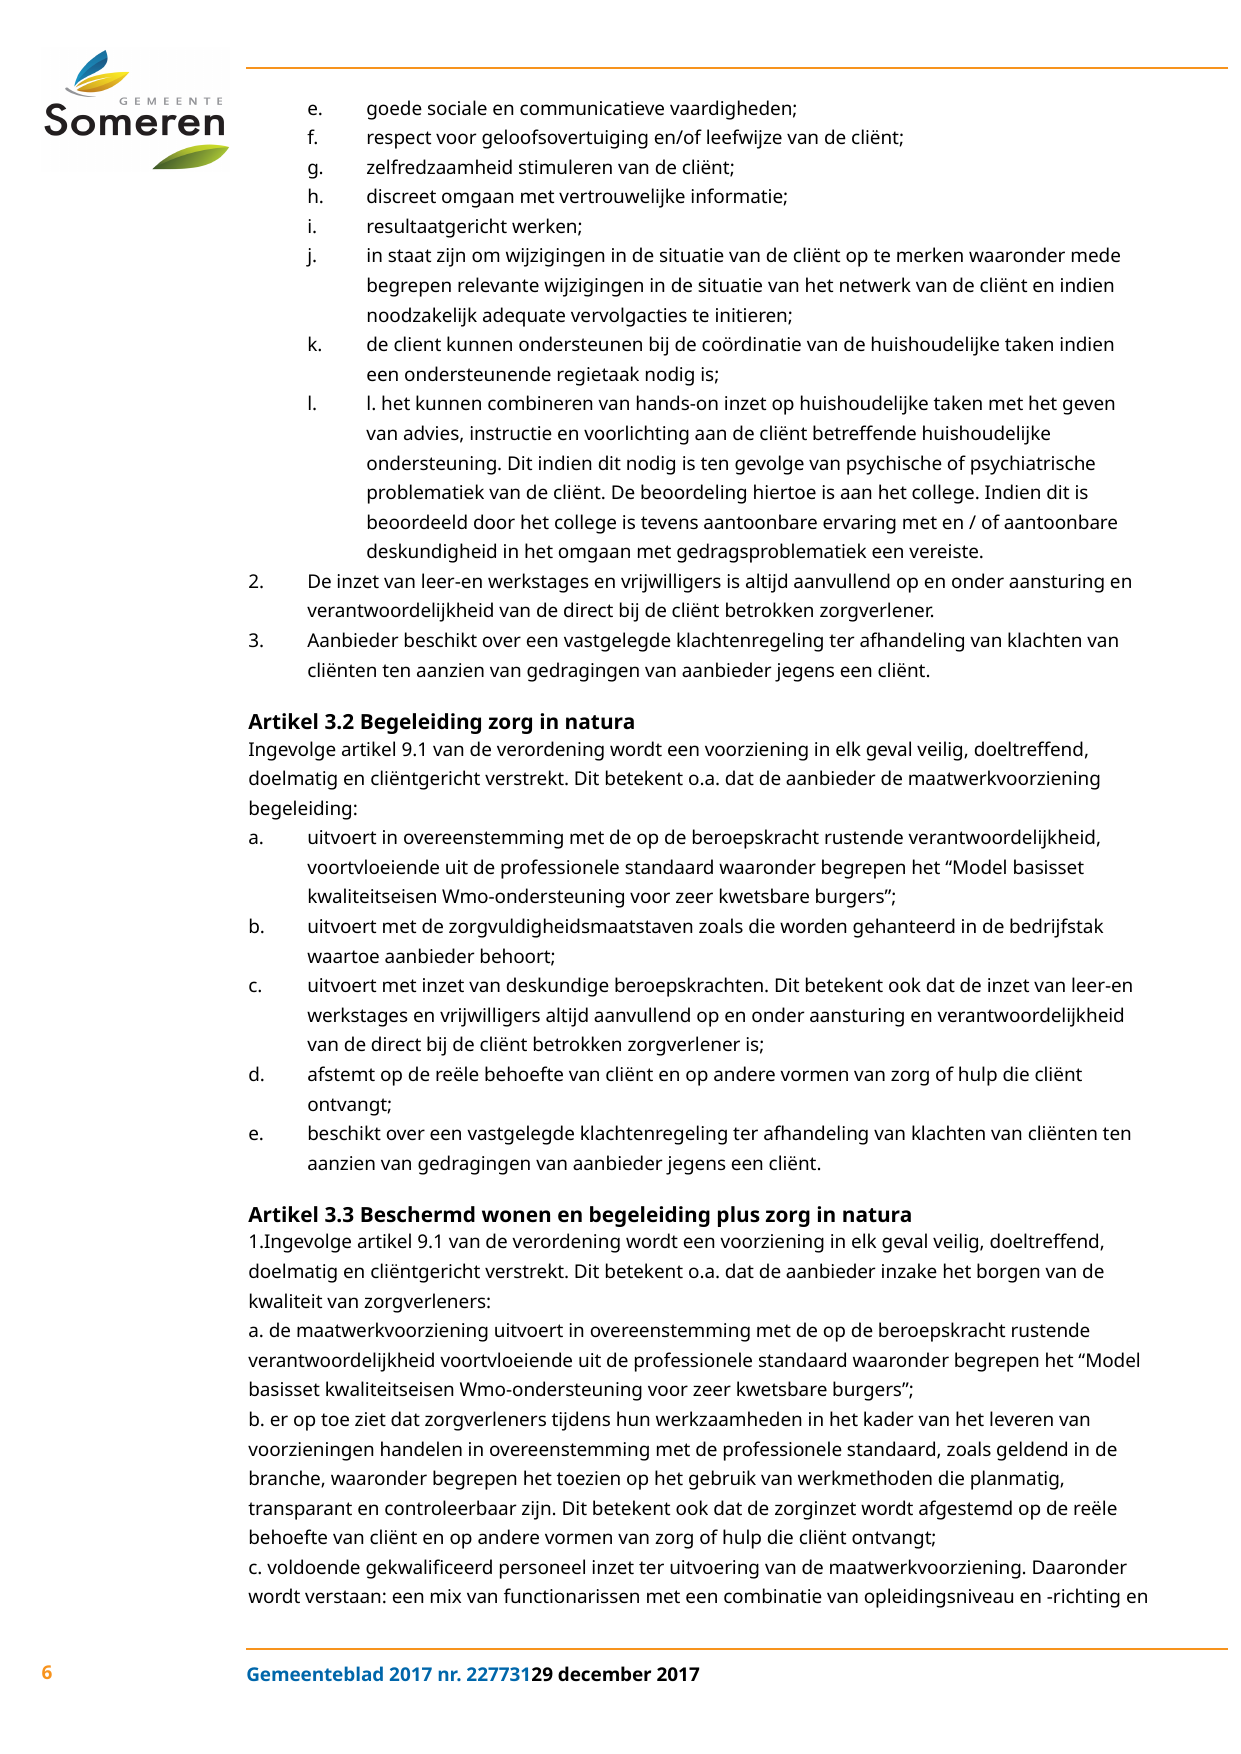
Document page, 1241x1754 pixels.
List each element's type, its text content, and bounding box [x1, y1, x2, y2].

list respect voor geloofsovertuiging en/of leefwijze van de cliënt; [307, 124, 1152, 150]
list goede sociale en communicatieve vaardigheden; [307, 95, 1152, 121]
text Artikel 3.3 Beschermd wonen en begeleiding plus zorg in natura [248, 1200, 1152, 1229]
list discreet omgaan met vertrouwelijke informatie; [307, 183, 1152, 209]
list De inzet van leer-en werkstages en vrijwilligers is altijd aanvullend op en onder aansturing en verantwoordelijkheid van de direct bij de cliënt betrokken zorgverlener. [248, 568, 1152, 623]
text Artikel 3.2 Begeleiding zorg in natura [248, 707, 1152, 736]
list Aanbieder beschikt over een vastgelegde klachtenregeling ter afhandeling van klachten van cliënten ten aanzien van gedragingen van aanbieder jegens een cliënt. [248, 627, 1152, 683]
list uitvoert met de zorgvuldigheidsmaatstaven zoals die worden gehanteerd in de bedrijfstak waartoe aanbieder behoort; [248, 913, 1152, 968]
list uitvoert met inzet van deskundige beroepskrachten. Dit betekent ook dat de inzet van leer-en werkstages en vrijwilligers altijd aanvullend op en onder aansturing en verantwoordelijkheid van de direct bij de cliënt betrokken zorgverlener is; [248, 972, 1152, 1057]
picture [41, 47, 231, 172]
list in staat zijn om wijzigingen in de situatie van de cliënt op te merken waaronder mede begrepen relevante wijzigingen in de situatie van het netwerk van de cliënt en indien noodzakelijk adequate vervolgacties te initieren; [307, 243, 1152, 328]
list zelfredzaamheid stimuleren van de cliënt; [307, 154, 1152, 180]
list afstemt op de reële behoefte van cliënt en op andere vormen van zorg of hulp die cliënt ontvangt; [248, 1061, 1152, 1116]
text c. voldoende gekwalificeerd personeel inzet ter uitvoering van de maatwerkvoorziening. Daaronder wordt verstaan: een mix van functionarissen met een combinatie van opleidingsniveau en -richting en [248, 1554, 1152, 1609]
list l. het kunnen combineren van hands-on inzet op huishoudelijke taken met het geven van advies, instructie en voorlichting aan de cliënt betreffende huishoudelijke ondersteuning. Dit indien dit nodig is ten gevolge van psychische of psychiatrische problematiek van de cliënt. De beoordeling hiertoe is aan het college. Indien dit is beoordeeld door het college is tevens aantoonbare ervaring met en / of aantoonbare deskundigheid in het omgaan met gedragsproblematiek een vereiste. [307, 391, 1152, 564]
list de client kunnen ondersteunen bij de coördinatie van de huishoudelijke taken indien een ondersteunende regietaak nodig is; [307, 331, 1152, 387]
text 1.Ingevolge artikel 9.1 van de verordening wordt een voorziening in elk geval veilig, doeltreffend, doelmatig en cliëntgericht verstrekt. Dit betekent o.a. dat de aanbieder inzake het borgen van de kwaliteit van zorgverleners: [248, 1229, 1152, 1314]
list beschikt over een vastgelegde klachtenregeling ter afhandeling van klachten van cliënten ten aanzien van gedragingen van aanbieder jegens een cliënt. [248, 1120, 1152, 1176]
list resultaatgericht werken; [307, 213, 1152, 239]
list uitvoert in overeenstemming met de op de beroepskracht rustende verantwoordelijkheid, voortvloeiende uit de professionele standaard waaronder begrepen het “Model basisset kwaliteitseisen Wmo-ondersteuning voor zeer kwetsbare burgers”; [248, 824, 1152, 909]
text a. de maatwerkvoorziening uitvoert in overeenstemming met de op de beroepskracht rustende verantwoordelijkheid voortvloeiende uit de professionele standaard waaronder begrepen het “Model basisset kwaliteitseisen Wmo-ondersteuning voor zeer kwetsbare burgers”; [248, 1317, 1152, 1402]
text b. er op toe ziet dat zorgverleners tijdens hun werkzaamheden in het kader van het leveren van voorzieningen handelen in overeenstemming met de professionele standaard, zoals geldend in de branche, waaronder begrepen het toezien op het gebruik van werkmethoden die planmatig, transparant en controleerbaar zijn. Dit betekent ook dat de zorginzet wordt afgestemd op de reële behoefte van cliënt en op andere vormen van zorg of hulp die cliënt ontvangt; [248, 1406, 1152, 1550]
text Ingevolge artikel 9.1 van de verordening wordt een voorziening in elk geval veilig, doeltreffend, doelmatig en cliëntgericht verstrekt. Dit betekent o.a. dat de aanbieder de maatwerkvoorziening begeleiding: [248, 736, 1152, 821]
